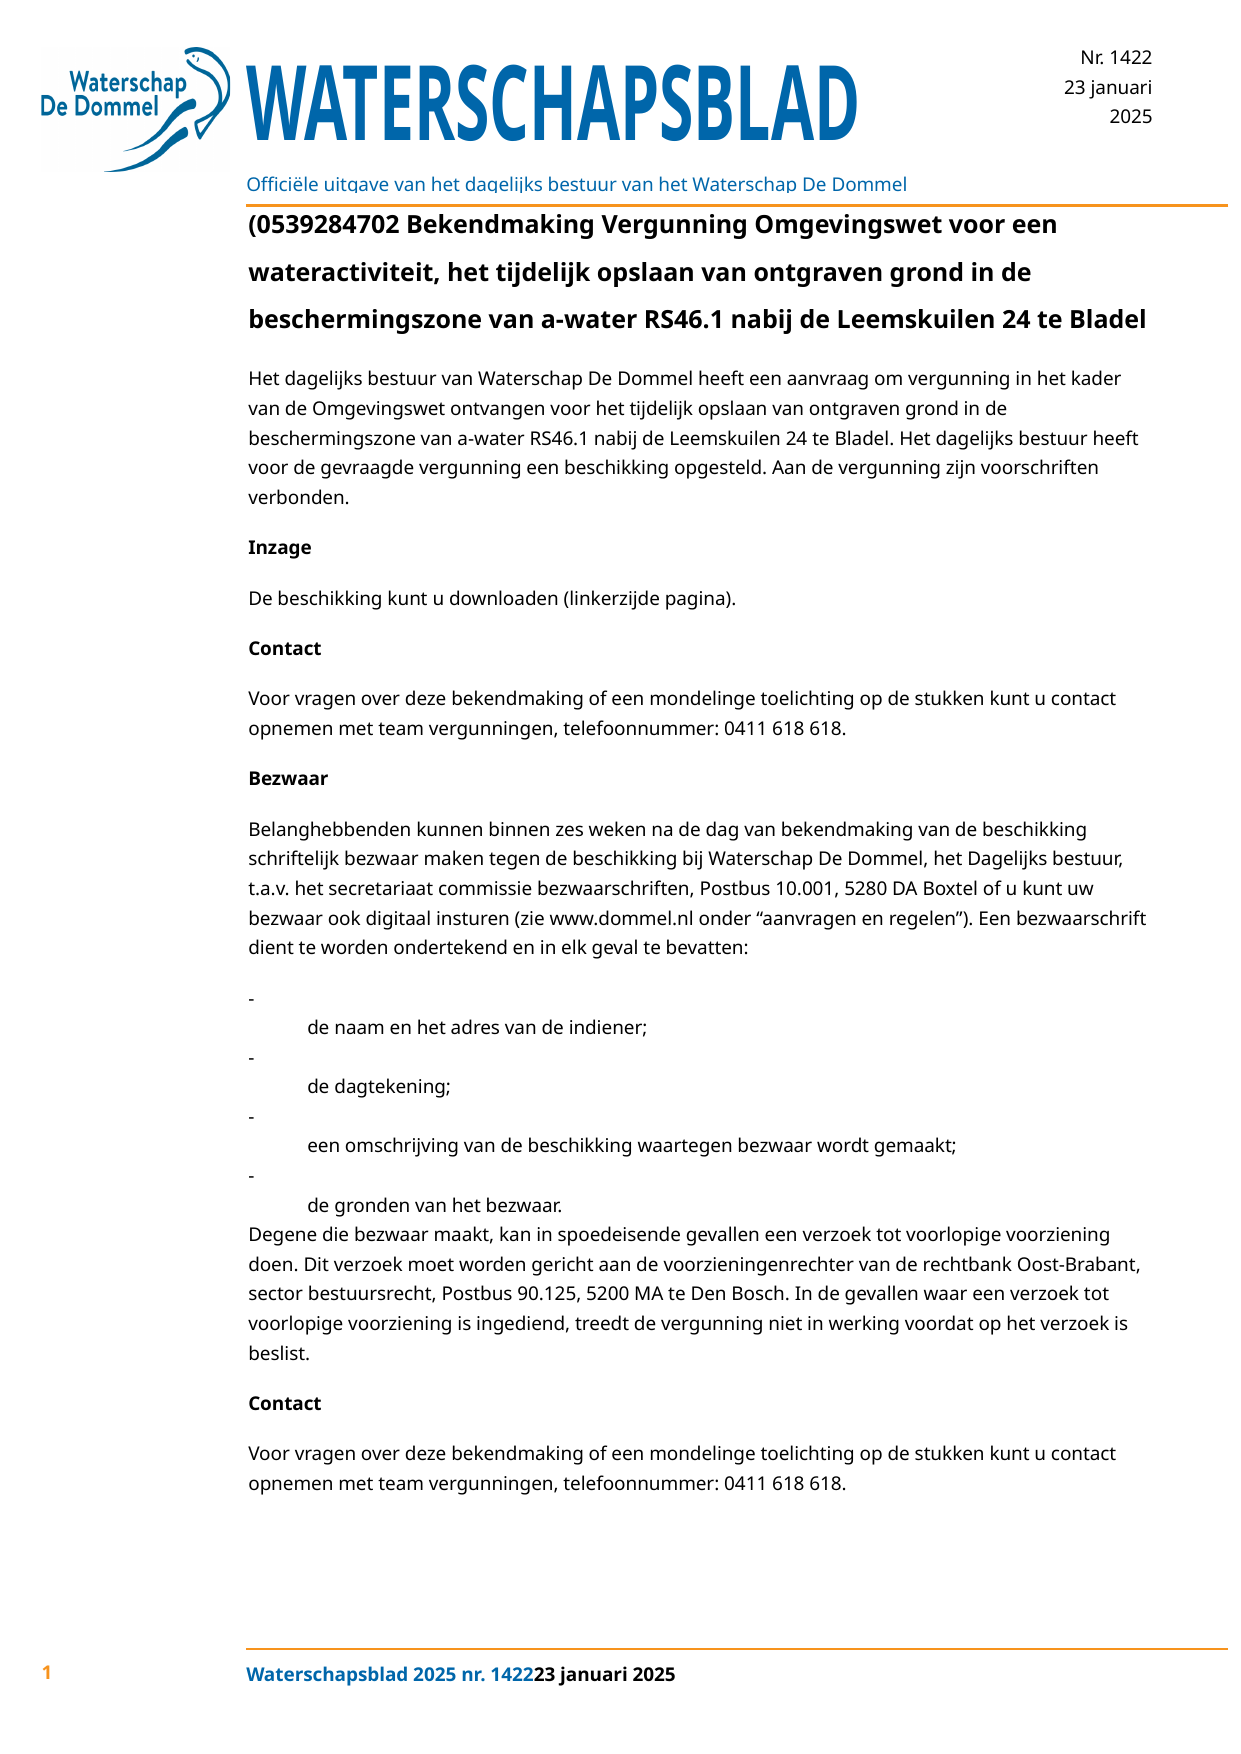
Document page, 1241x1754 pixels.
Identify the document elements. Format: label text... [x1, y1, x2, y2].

text Inzage [248, 534, 1152, 560]
picture [204, 47, 231, 76]
text Contact [248, 635, 1152, 661]
text Belanghebbenden kunnen binnen zes weken na de dag van bekendmaking van de beschikking schriftelijk bezwaar maken tegen de beschikking bij Waterschap De Dommel, het Dagelijks bestuur, t.a.v. het secretariaat commissie bezwaarschriften, Postbus 10.001, 5280 DA Boxtel of u kunt uw bezwaar ook digitaal insturen (zie www.dommel.nl onder “aanvragen en regelen”). Een bezwaarschrift dient te worden ondertekend en in elk geval te bevatten: [248, 816, 1152, 960]
text Degene die bezwaar maakt, kan in spoedeisende gevallen een verzoek tot voorlopige voorziening doen. Dit verzoek moet worden gericht aan de voorzieningenrechter van de rechtbank Oost-Brabant, sector bestuursrecht, Postbus 90.125, 5200 MA te Den Bosch. In de gevallen waar een verzoek tot voorlopige voorziening is ingediend, treedt de vergunning niet in werking voordat op het verzoek is beslist. [248, 1221, 1152, 1365]
list een omschrijving van de beschikking waartegen bezwaar wordt gemaakt; [248, 1133, 1152, 1158]
text Voor vragen over deze bekendmaking of een mondelinge toelichting op de stukken kunt u contact opnemen met team vergunningen, telefoonnummer: 0411 618 618. [248, 1441, 1152, 1496]
picture [41, 47, 231, 172]
text De beschikking kunt u downloaden (linkerzijde pagina). [248, 585, 1152, 610]
text (0539284702 Bekendmaking Vergunning Omgevingswet voor een wateractiviteit, het tijdelijk opslaan van ontgraven grond in de beschermingszone van a-water RS46.1 nabij de Leemskuilen 24 te Bladel [248, 207, 1152, 336]
list de gronden van het bezwaar. [248, 1192, 1152, 1217]
picture [198, 118, 210, 131]
text Het dagelijks bestuur van Waterschap De Dommel heeft een aanvraag om vergunning in het kader van de Omgevingswet ontvangen voor het tijdelijk opslaan van ontgraven grond in de beschermingszone van a-water RS46.1 nabij de Leemskuilen 24 te Bladel. Het dagelijks bestuur heeft voor de gevraagde vergunning een beschikking opgesteld. Aan de vergunning zijn voorschriften verbonden. [248, 366, 1152, 509]
text Contact [248, 1390, 1152, 1416]
list de naam en het adres van de indiener; [248, 1014, 1152, 1040]
picture [45, 99, 51, 111]
text Bezwaar [248, 766, 1152, 791]
list de dagtekening; [248, 1073, 1152, 1099]
text Voor vragen over deze bekendmaking of een mondelinge toelichting op de stukken kunt u contact opnemen met team vergunningen, telefoonnummer: 0411 618 618. [248, 686, 1152, 741]
